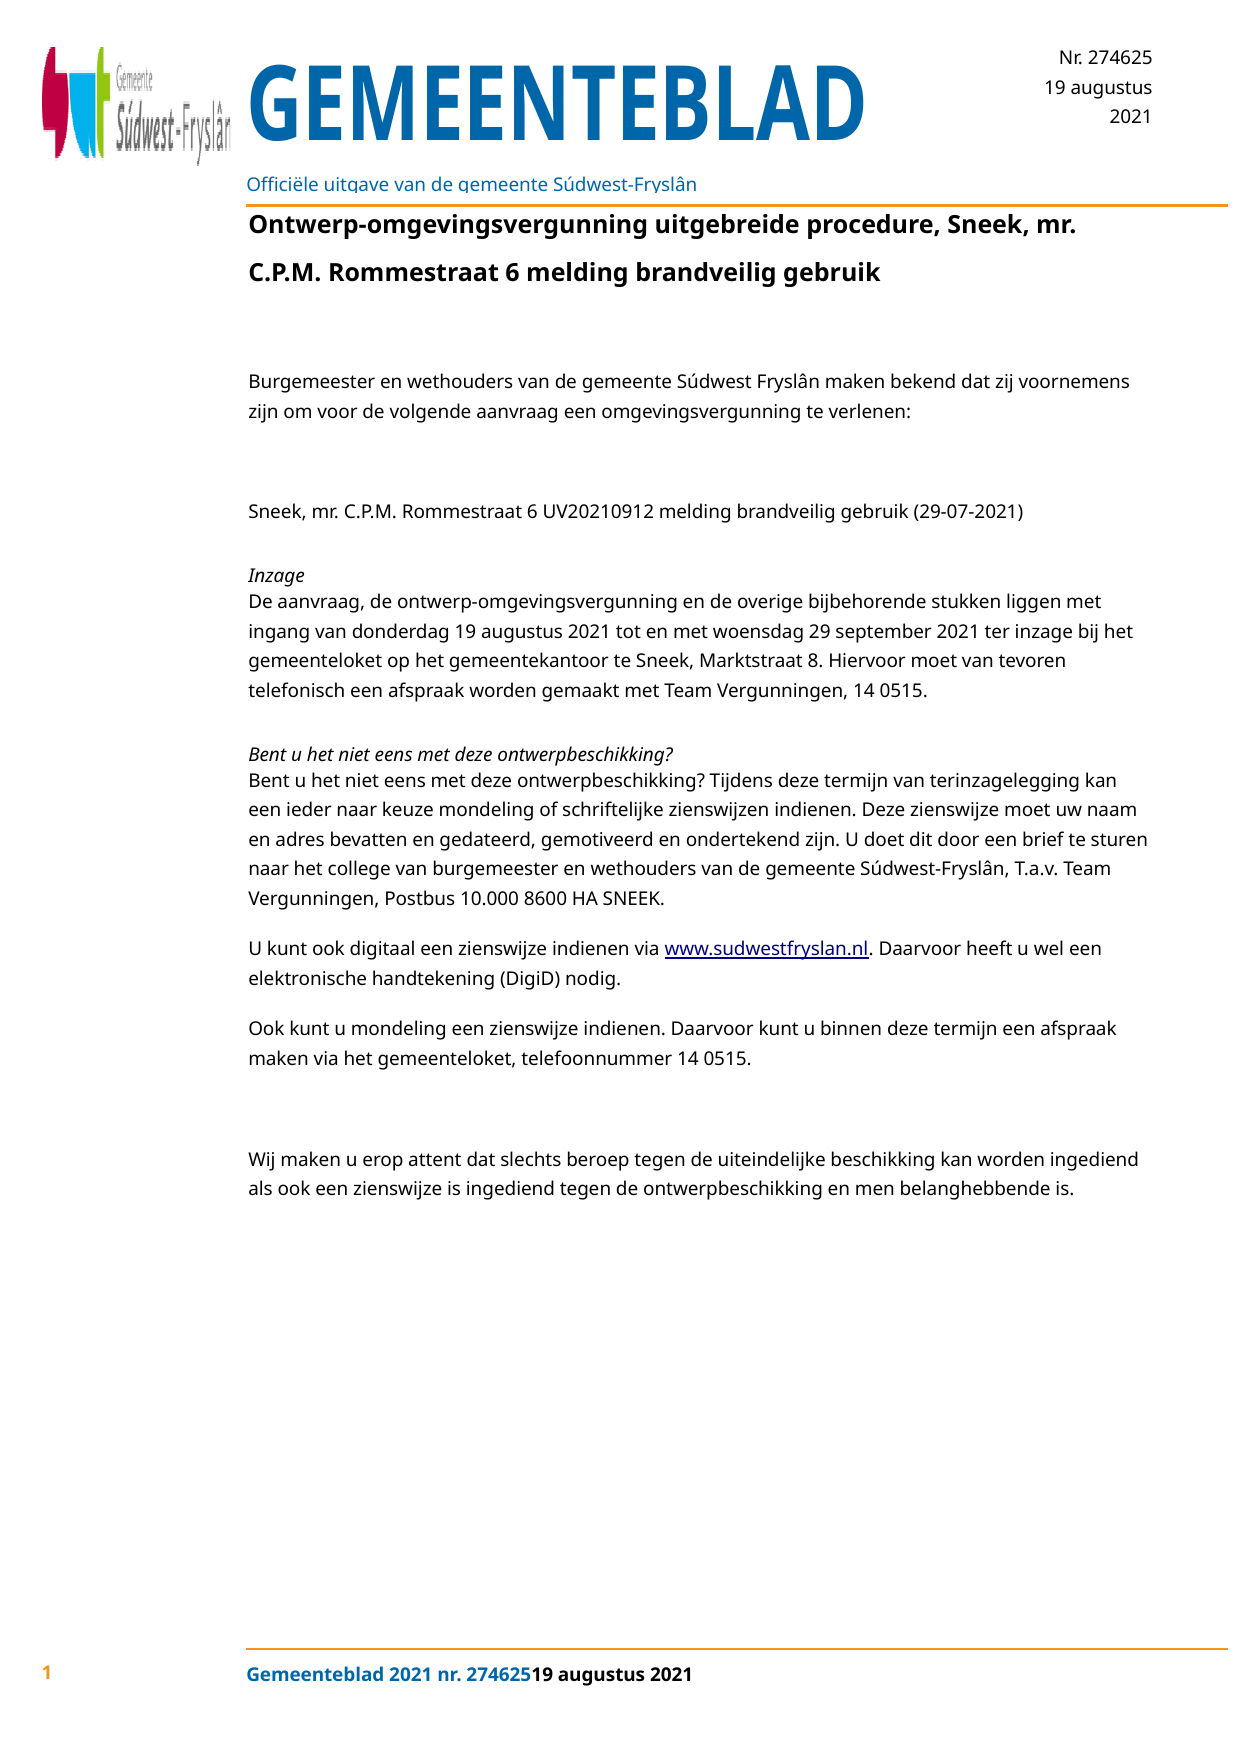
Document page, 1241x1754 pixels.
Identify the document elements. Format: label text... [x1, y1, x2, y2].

text Wij maken u erop attent dat slechts beroep tegen de uiteindelijke beschikking kan worden ingediend als ook een zienswijze is ingediend tegen de ontwerpbeschikking en men belanghebbende is. [248, 1146, 1152, 1201]
text Bent u het niet eens met deze ontwerpbeschikking? Tijdens deze termijn van terinzagelegging kan een ieder naar keuze mondeling of schriftelijke zienswijzen indienen. Deze zienswijze moet uw naam en adres bevatten en gedateerd, gemotiveerd en ondertekend zijn. U doet dit door een brief te sturen naar het college van burgemeester en wethouders van de gemeente Súdwest-Fryslân, T.a.v. Team Vergunningen, Postbus 10.000 8600 HA SNEEK. [248, 767, 1152, 911]
text Burgemeester en wethouders van de gemeente Súdwest Fryslân maken bekend dat zij voornemens zijn om voor de volgende aanvraag een omgevingsvergunning te verlenen: [248, 368, 1152, 424]
text De aanvraag, de ontwerp-omgevingsvergunning en de overige bijbehorende stukken liggen met ingang van donderdag 19 augustus 2021 tot en met woensdag 29 september 2021 ter inzage bij het gemeenteloket op het gemeentekantoor te Sneek, Marktstraat 8. Hiervoor moet van tevoren telefonisch een afspraak worden gemaakt met Team Vergunningen, 14 0515. [248, 588, 1152, 703]
picture [41, 47, 231, 172]
text Bent u het niet eens met deze ontwerpbeschikking? [248, 741, 1152, 767]
text Sneek, mr. C.P.M. Rommestraat 6 UV20210912 melding brandveilig gebruik (29-07-2021) [248, 499, 1152, 524]
text U kunt ook digitaal een zienswijze indienen via www.sudwestfryslan.nl. Daarvoor heeft u wel een elektronische handtekening (DigiD) nodig. [248, 936, 1152, 991]
text Inzage [248, 563, 1152, 588]
text Ontwerp-omgevingsvergunning uitgebreide procedure, Sneek, mr. C.P.M. Rommestraat 6 melding brandveilig gebruik [248, 207, 1152, 288]
text Ook kunt u mondeling een zienswijze indienen. Daarvoor kunt u binnen deze termijn een afspraak maken via het gemeenteloket, telefoonnummer 14 0515. [248, 1016, 1152, 1071]
